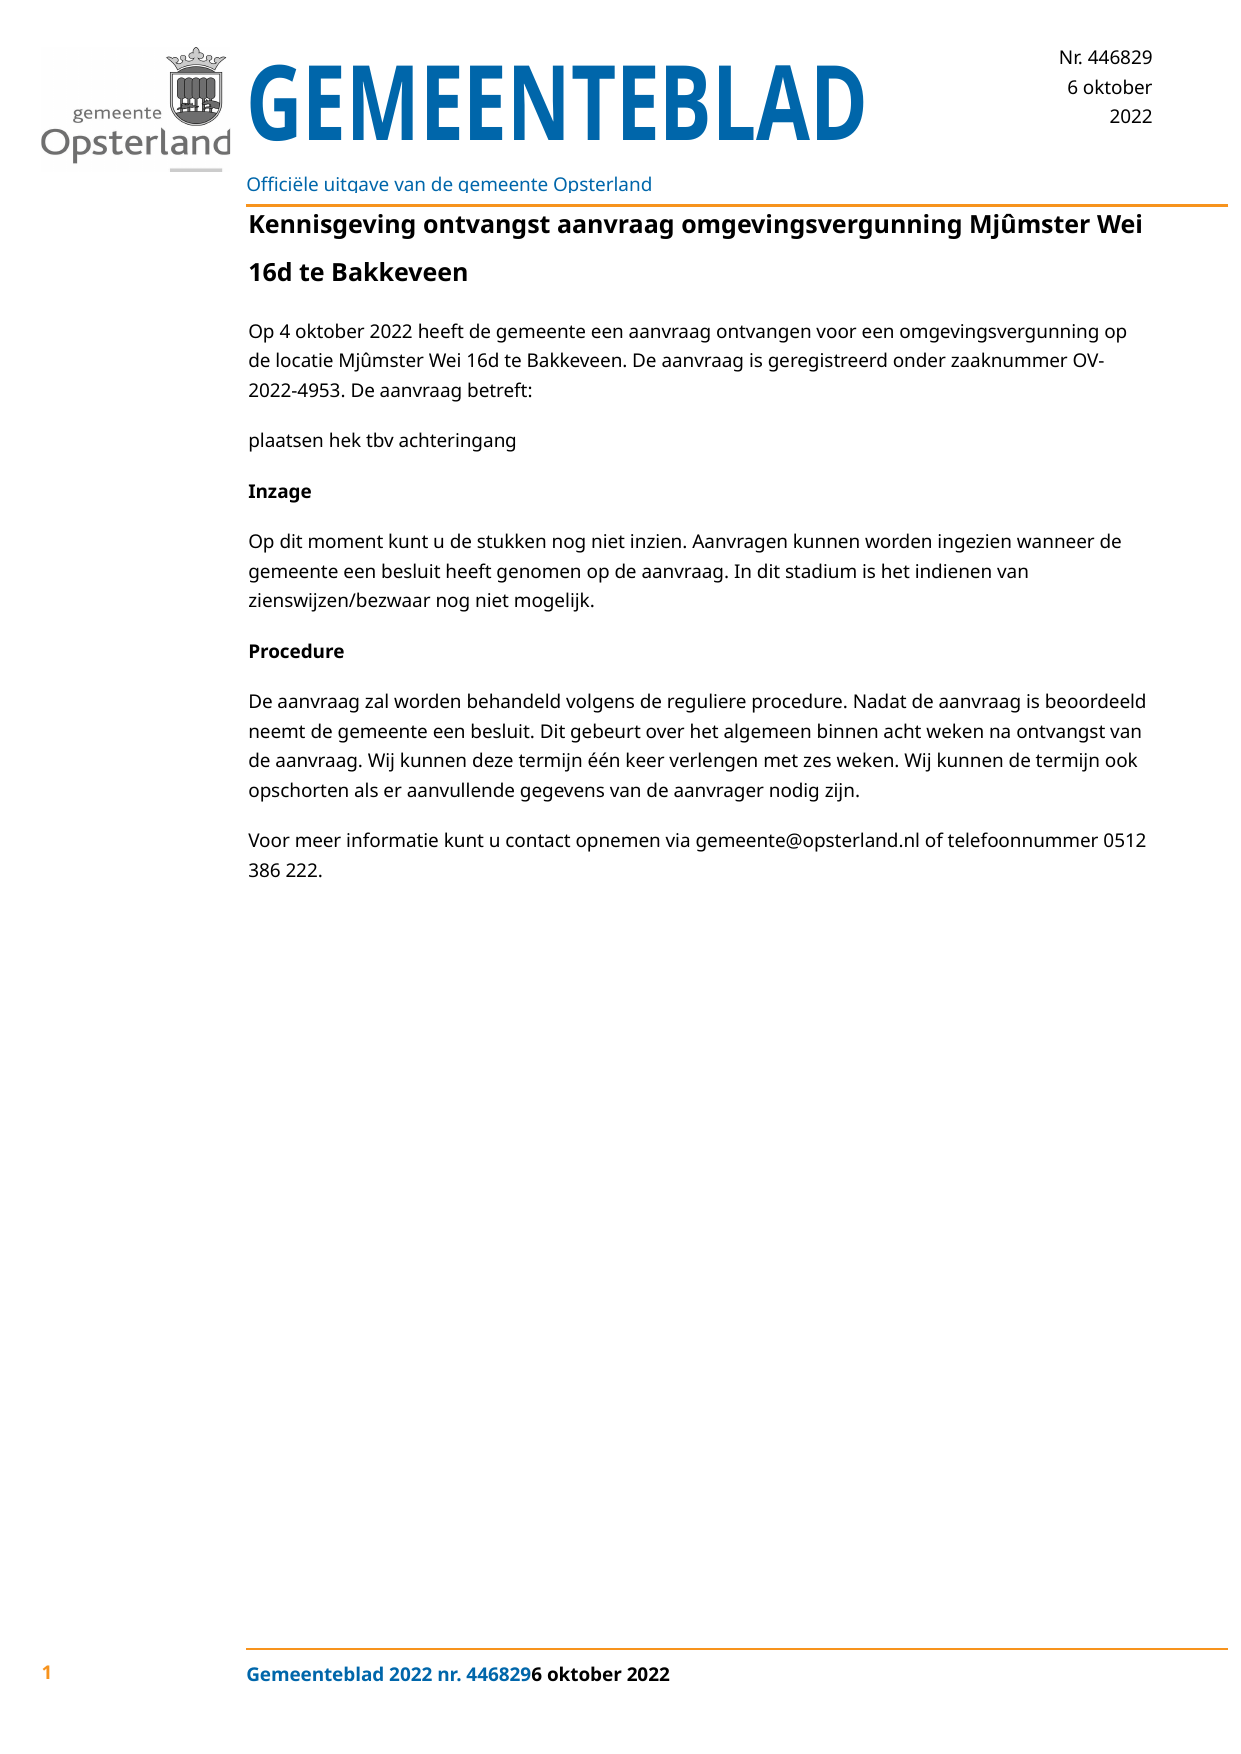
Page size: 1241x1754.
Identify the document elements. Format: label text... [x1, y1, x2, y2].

text Op dit moment kunt u de stukken nog niet inzien. Aanvragen kunnen worden ingezien wanneer de gemeente een besluit heeft genomen op de aanvraag. In dit stadium is het indienen van zienswijzen/bezwaar nog niet mogelijk. [248, 528, 1152, 613]
text Op 4 oktober 2022 heeft de gemeente een aanvraag ontvangen voor een omgevingsvergunning op de locatie Mjûmster Wei 16d te Bakkeveen. De aanvraag is geregistreerd onder zaaknummer OV-2022-4953. De aanvraag betreft: [248, 318, 1152, 403]
text Kennisgeving ontvangst aanvraag omgevingsvergunning Mjûmster Wei 16d te Bakkeveen [248, 207, 1152, 288]
text Inzage [248, 478, 1152, 504]
text De aanvraag zal worden behandeld volgens de reguliere procedure. Nadat de aanvraag is beoordeeld neemt de gemeente een besluit. Dit gebeurt over het algemeen binnen acht weken na ontvangst van de aanvraag. Wij kunnen deze termijn één keer verlengen met zes weken. Wij kunnen de termijn ook opschorten als er aanvullende gegevens van de aanvrager nodig zijn. [248, 688, 1152, 803]
text Voor meer informatie kunt u contact opnemen via gemeente@opsterland.nl of telefoonnummer 0512 386 222. [248, 827, 1152, 883]
text plaatsen hek tbv achteringang [248, 427, 1152, 453]
picture [41, 47, 231, 172]
text Procedure [248, 638, 1152, 664]
